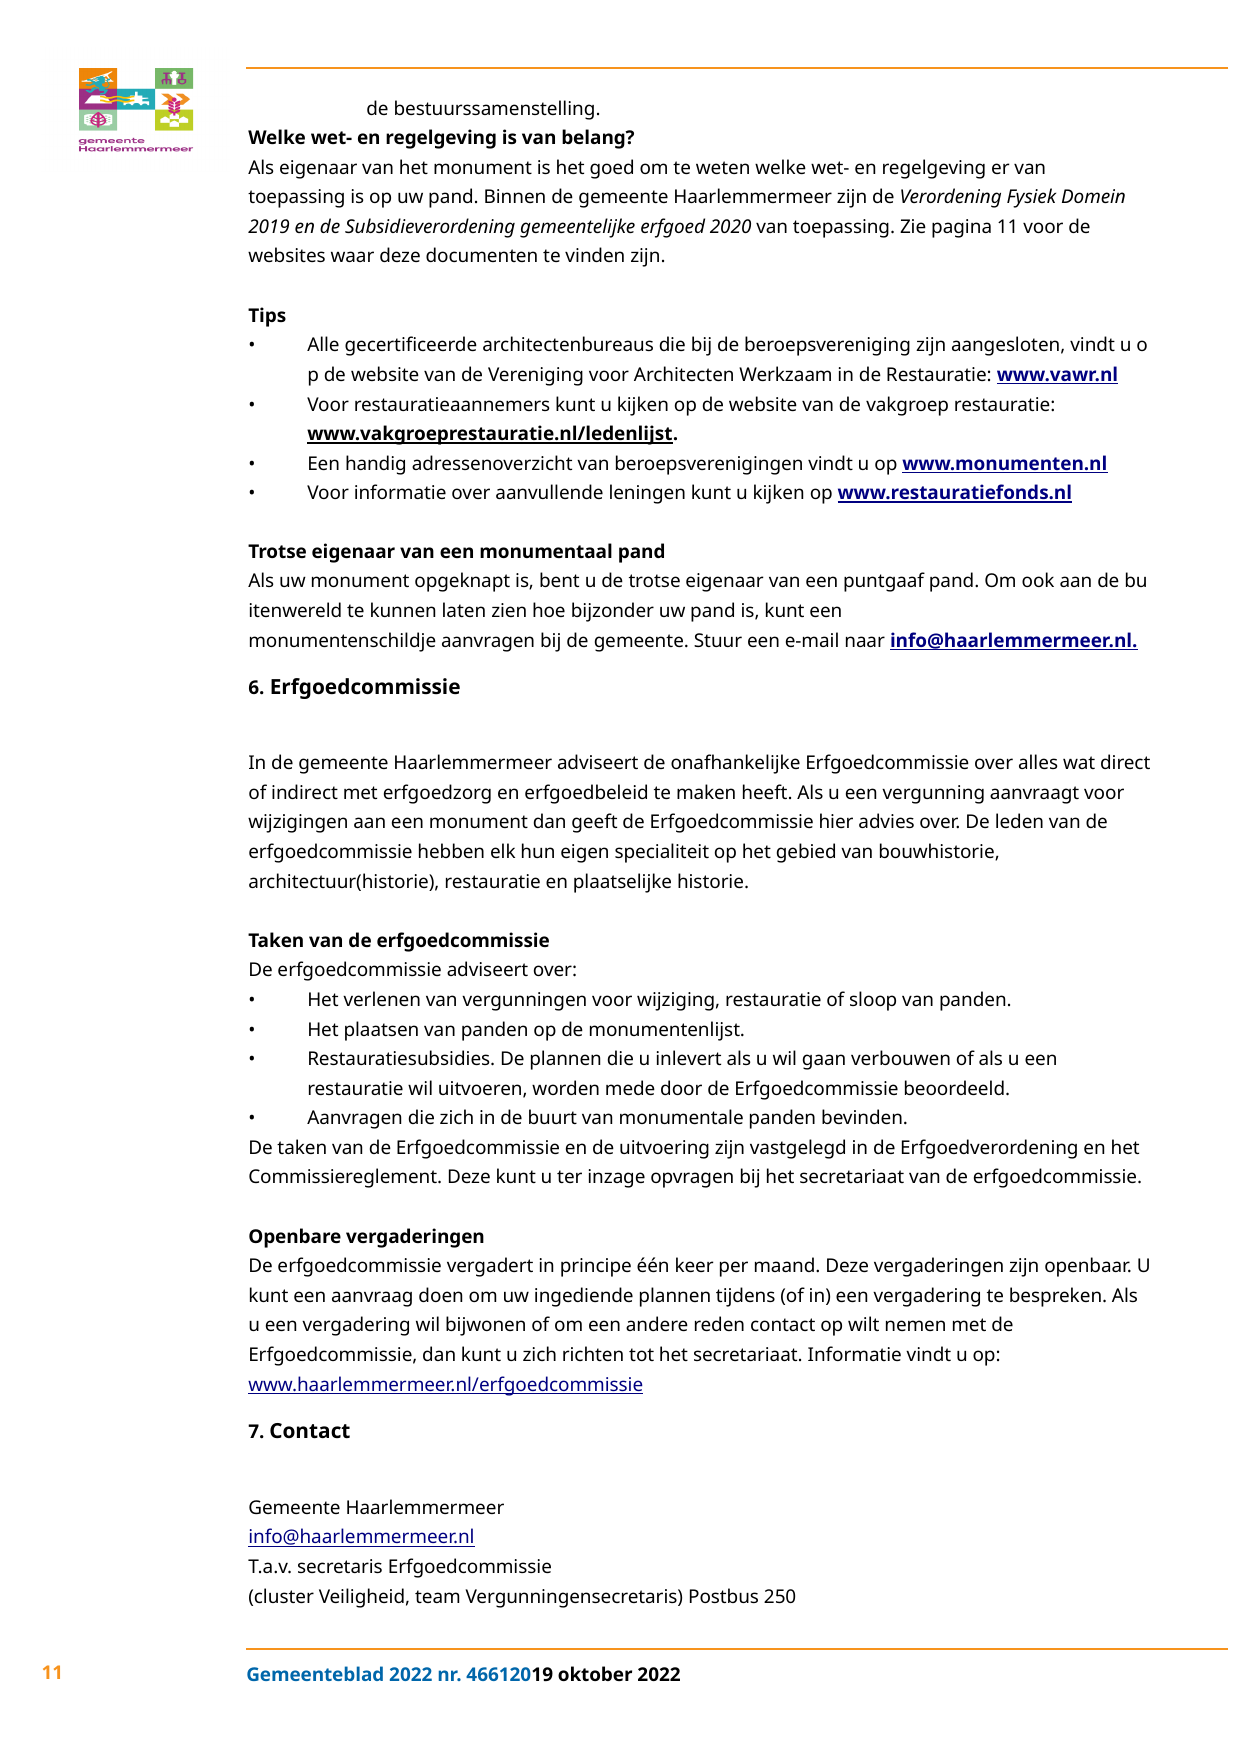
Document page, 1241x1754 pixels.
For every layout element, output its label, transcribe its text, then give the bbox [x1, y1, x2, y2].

text info@haarlemmermeer.nl [248, 1524, 1152, 1549]
text Gemeente Haarlemmermeer [248, 1494, 1152, 1520]
text De taken van de Erfgoedcommissie en de uitvoering zijn vastgelegd in de Erfgoedverordening en het Commissiereglement. Deze kunt u ter inzage opvragen bij het secretariaat van de erfgoedcommissie. [248, 1134, 1152, 1189]
text Welke wet- en regelgeving is van belang? [248, 124, 1152, 150]
list Aanvragen die zich in de buurt van monumentale panden bevinden. [248, 1104, 1152, 1130]
text Openbare vergaderingen [248, 1223, 1152, 1249]
list Restauratiesubsidies. De plannen die u inlevert als u wil gaan verbouwen of als u een restauratie wil uitvoeren, worden mede door de Erfgoedcommissie beoordeeld. [248, 1045, 1152, 1101]
text In de gemeente Haarlemmermeer adviseert de onafhankelijke Erfgoedcommissie over alles wat direct of indirect met erfgoedzorg en erfgoedbeleid te maken heeft. Als u een vergunning aanvraagt voor wijzigingen aan een monument dan geeft de Erfgoedcommissie hier advies over. De leden van de erfgoedcommissie hebben elk hun eigen specialiteit op het gebied van bouwhistorie, architectuur(historie), restauratie en plaatselijke historie. [248, 749, 1152, 894]
list Het plaatsen van panden op de monumentenlijst. [248, 1016, 1152, 1042]
text 6. Erfgoedcommissie [248, 672, 1152, 700]
text toepassing is op uw pand. Binnen de gemeente Haarlemmermeer zijn de Verordening Fysiek Domein 2019 en de Subsidieverordening gemeentelijke erfgoed 2020 van toepassing. Zie pagina 11 voor de websites waar deze documenten te vinden zijn. [248, 183, 1152, 268]
text (cluster Veiligheid, team Vergunningensecretaris) Postbus 250 [248, 1583, 1152, 1609]
table_header Trotse eigenaar van een monumentaal pand Als uw monument opgeknapt is, bent u de trotse eigenaar van een puntgaaf pand. Om ook aan de buitenwereld te kunnen laten zien hoe bijzonder uw pand is, kunt een monumentenschildje aanvragen bij de gemeente. Stuur een e-mail naar info@haarlemmermeer.nl. [248, 538, 1152, 653]
list Het verlenen van vergunningen voor wijziging, restauratie of sloop van panden. [248, 986, 1152, 1012]
picture [41, 47, 231, 172]
text 7. Contact [248, 1416, 1152, 1445]
text De erfgoedcommissie vergadert in principe één keer per maand. Deze vergaderingen zijn openbaar. U kunt een aanvraag doen om uw ingediende plannen tijdens (of in) een vergadering te bespreken. Als u een vergadering wil bijwonen of om een andere reden contact op wilt nemen met de Erfgoedcommissie, dan kunt u zich richten tot het secretariaat. Informatie vindt u op: www.haarlemmermeer.nl/erfgoedcommissie [248, 1252, 1152, 1397]
text T.a.v. secretaris Erfgoedcommissie [248, 1553, 1152, 1579]
text Taken van de erfgoedcommissie [248, 927, 1152, 953]
text De erfgoedcommissie adviseert over: [248, 957, 1152, 982]
text Als eigenaar van het monument is het goed om te weten welke wet- en regelgeving er van [248, 154, 1152, 180]
list de bestuurssamenstelling. [307, 95, 1152, 121]
table_header Tips Alle gecertificeerde architectenbureaus die bij de beroepsvereniging zijn aangesloten, vindt u op de website van de Vereniging voor Architecten Werkzaam in de Restauratie: www.vawr.nl Voor restauratieaannemers kunt u kijken op de website van de vakgroep restauratie: www.vakgroeprestauratie.nl/ledenlijst. Een handig adressenoverzicht van beroepsverenigingen vindt u op www.monumenten.nl Voor informatie over aanvullende leningen kunt u kijken op www.restauratiefonds.nl [248, 302, 1152, 505]
